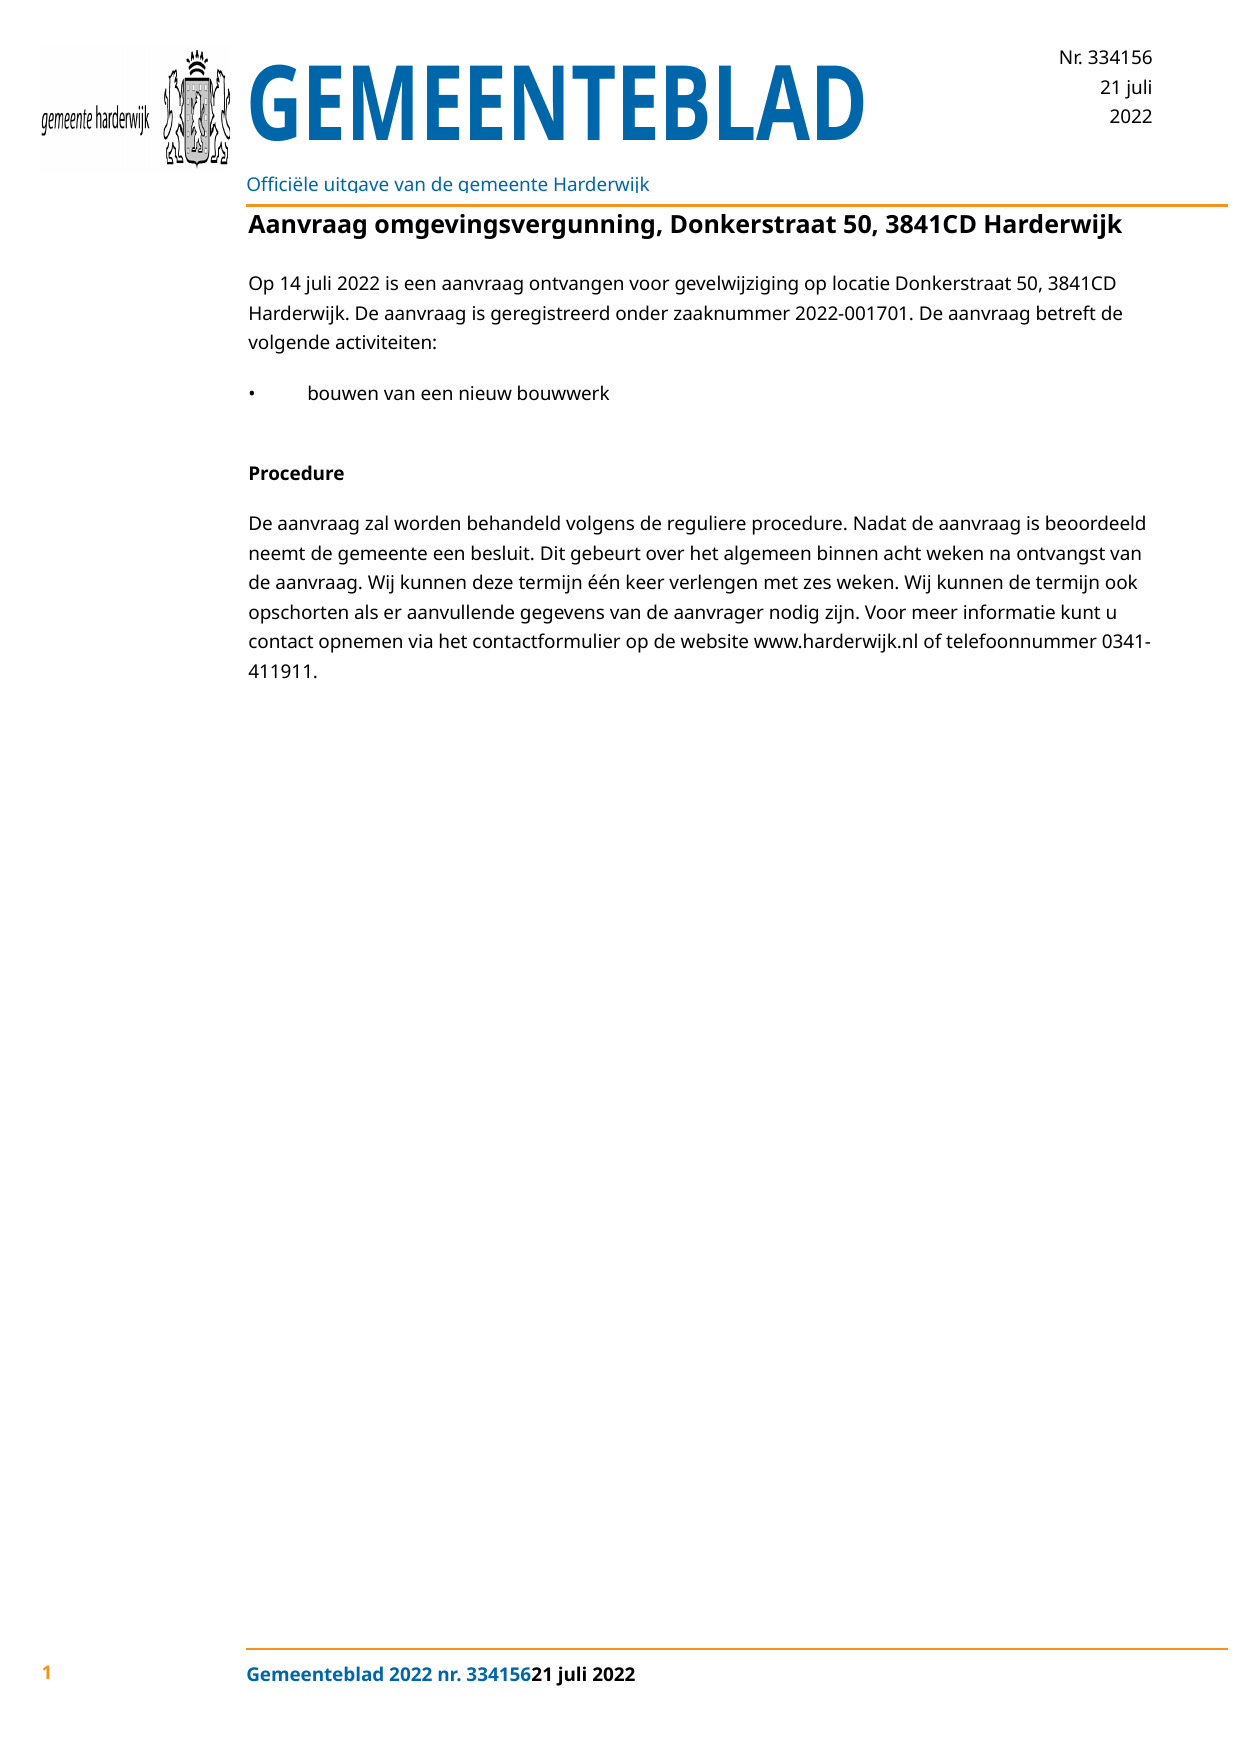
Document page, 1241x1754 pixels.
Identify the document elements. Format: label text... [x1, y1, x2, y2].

text De aanvraag zal worden behandeld volgens de reguliere procedure. Nadat de aanvraag is beoordeeld neemt de gemeente een besluit. Dit gebeurt over het algemeen binnen acht weken na ontvangst van de aanvraag. Wij kunnen deze termijn één keer verlengen met zes weken. Wij kunnen de termijn ook opschorten als er aanvullende gegevens van de aanvrager nodig zijn. Voor meer informatie kunt u contact opnemen via het contactformulier op de website www.harderwijk.nl of telefoonnummer 0341-411911. [248, 510, 1152, 684]
text Op 14 juli 2022 is een aanvraag ontvangen voor gevelwijziging op locatie Donkerstraat 50, 3841CD Harderwijk. De aanvraag is geregistreerd onder zaaknummer 2022-001701. De aanvraag betreft de volgende activiteiten: [248, 270, 1152, 355]
list bouwen van een nieuw bouwwerk [248, 380, 1152, 406]
picture [41, 47, 231, 172]
text Procedure [248, 460, 1152, 486]
text Aanvraag omgevingsvergunning, Donkerstraat 50, 3841CD Harderwijk [248, 207, 1152, 241]
